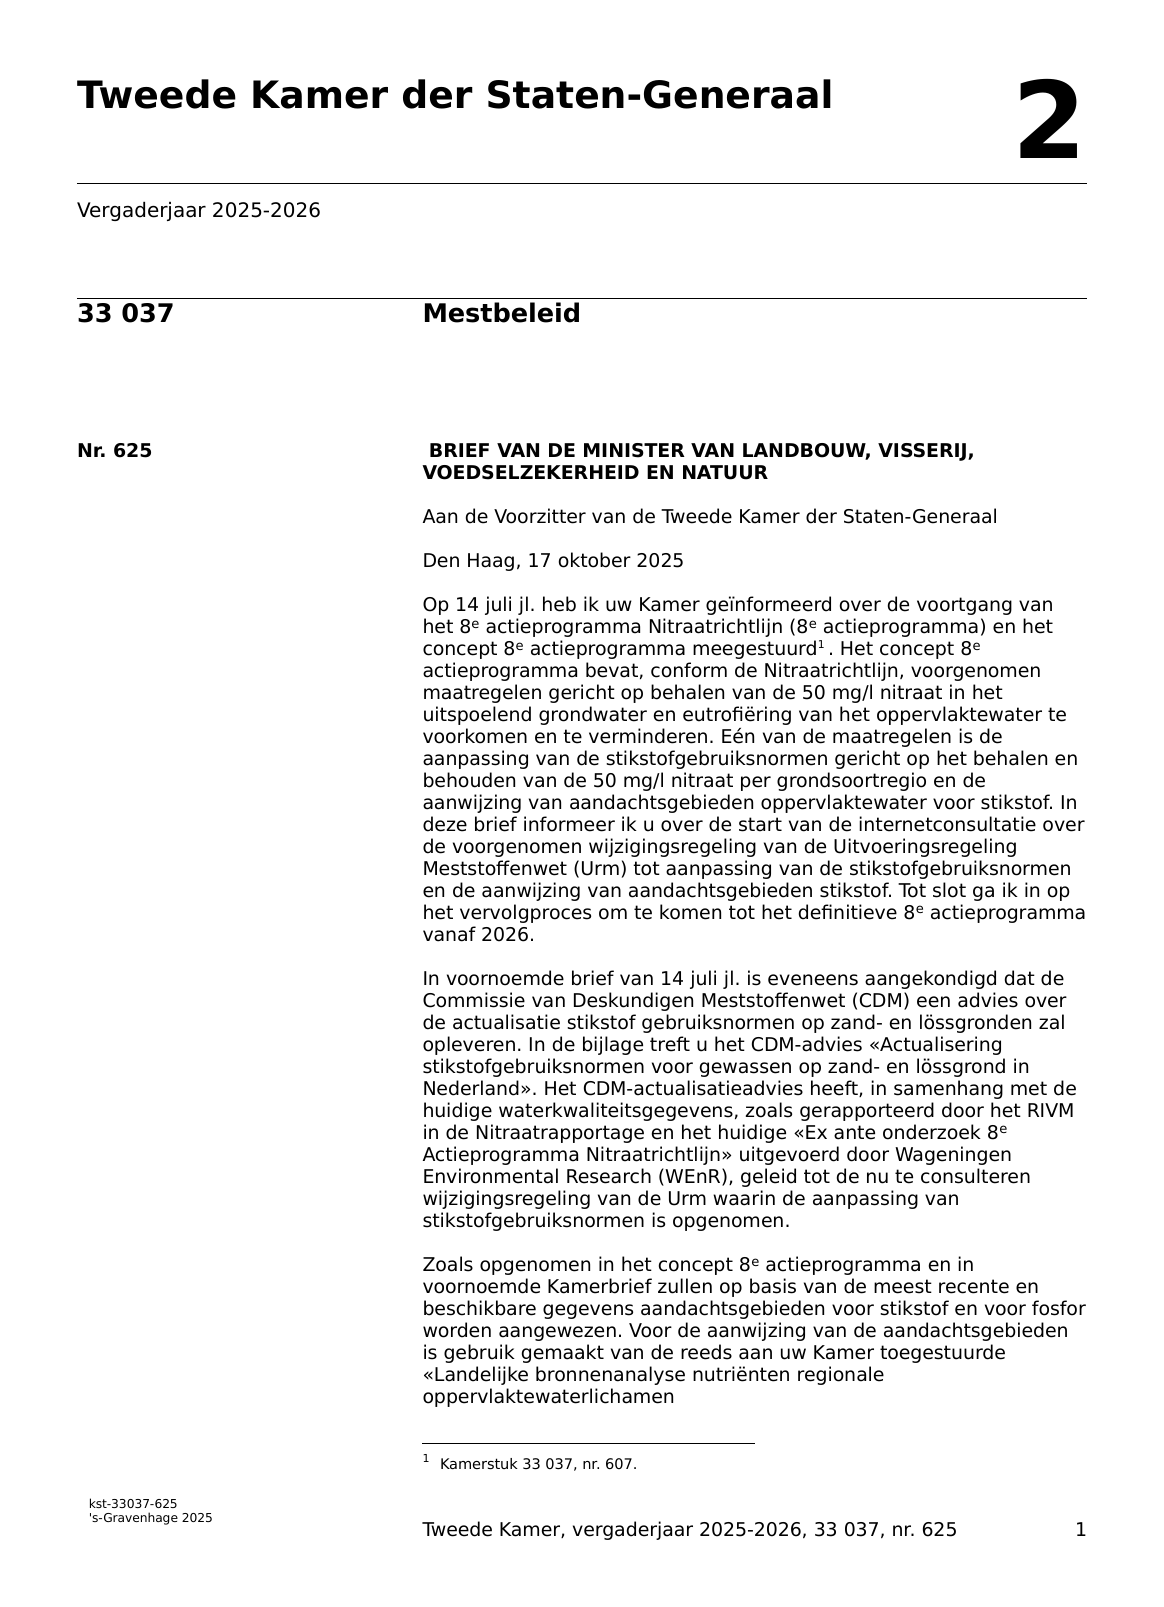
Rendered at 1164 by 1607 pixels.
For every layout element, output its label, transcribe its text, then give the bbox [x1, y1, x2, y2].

text Aan de Voorzitter van de Tweede Kamer der Staten-Generaal [422, 506, 1087, 528]
table_header 2 [886, 59, 1087, 183]
text In voornoemde brief van 14 juli jl. is eveneens aangekondigd dat de Commissie van Deskundigen Meststoffenwet (CDM) een advies over de actualisatie stikstof gebruiksnormen op zand- en lössgronden zal opleveren. In de bijlage treft u het CDM-advies «Actualisering stikstofgebruiksnormen voor gewassen op zand- en lössgrond in Nederland». Het CDM-actualisatieadvies heeft, in samenhang met de huidige waterkwaliteitsgegevens, zoals gerapporteerd door het RIVM in de Nitraatrapportage en het huidige «Ex ante onderzoek 8e Actieprogramma Nitraatrichtlijn» uitgevoerd door Wageningen Environmental Research (WEnR), geleid tot de nu te consulteren wijzigingsregeling van de Urm waarin de aanpassing van stikstofgebruiksnormen is opgenomen. [422, 968, 1087, 1232]
text Op 14 juli jl. heb ik uw Kamer geïnformeerd over de voortgang van het 8e actieprogramma Nitraatrichtlijn (8e actieprogramma) en het concept 8e actieprogramma meegestuurd. Het concept 8e actieprogramma bevat, conform de Nitraatrichtlijn, voorgenomen maatregelen gericht op behalen van de 50 mg/l nitraat in het uitspoelend grondwater en eutrofiëring van het oppervlaktewater te voorkomen en te verminderen. Eén van de maatregelen is de aanpassing van de stikstofgebruiksnormen gericht op het behalen en behouden van de 50 mg/l nitraat per grondsoortregio en de aanwijzing van aandachtsgebieden oppervlaktewater voor stikstof. In deze brief informeer ik u over de start van de internetconsultatie over de voorgenomen wijzigingsregeling van de Uitvoeringsregeling Meststoffenwet (Urm) tot aanpassing van de stikstofgebruiksnormen en de aanwijzing van aandachtsgebieden stikstof. Tot slot ga ik in op het vervolgproces om te komen tot het definitieve 8e actieprogramma vanaf 2026. [422, 594, 1087, 946]
subtitle 33 037 Mestbeleid [77, 299, 1087, 329]
text Zoals opgenomen in het concept 8e actieprogramma en in voornoemde Kamerbrief zullen op basis van de meest recente en beschikbare gegevens aandachtsgebieden voor stikstof en voor fosfor worden aangewezen. Voor de aanwijzing van de aandachtsgebieden is gebruik gemaakt van de reeds aan uw Kamer toegestuurde «Landelijke bronnenanalyse nutriënten regionale oppervlaktewaterlichamen [422, 1254, 1087, 1408]
subtitle Nr. 625 BRIEF VAN DE MINISTER VAN LANDBOUW, VISSERIJ, VOEDSELZEKERHEID EN NATUUR [77, 440, 1087, 484]
text Den Haag, 17 oktober 2025 [422, 550, 1087, 572]
table_header Tweede Kamer der Staten-Generaal [77, 59, 886, 183]
text 's-Gravenhage 2025 [88, 1511, 323, 1525]
table_cell Vergaderjaar 2025-2026 [77, 184, 1087, 298]
text Kamerstuk 33 037, nr. 607. [422, 1452, 1087, 1474]
text kst-33037-625 [88, 1497, 323, 1511]
